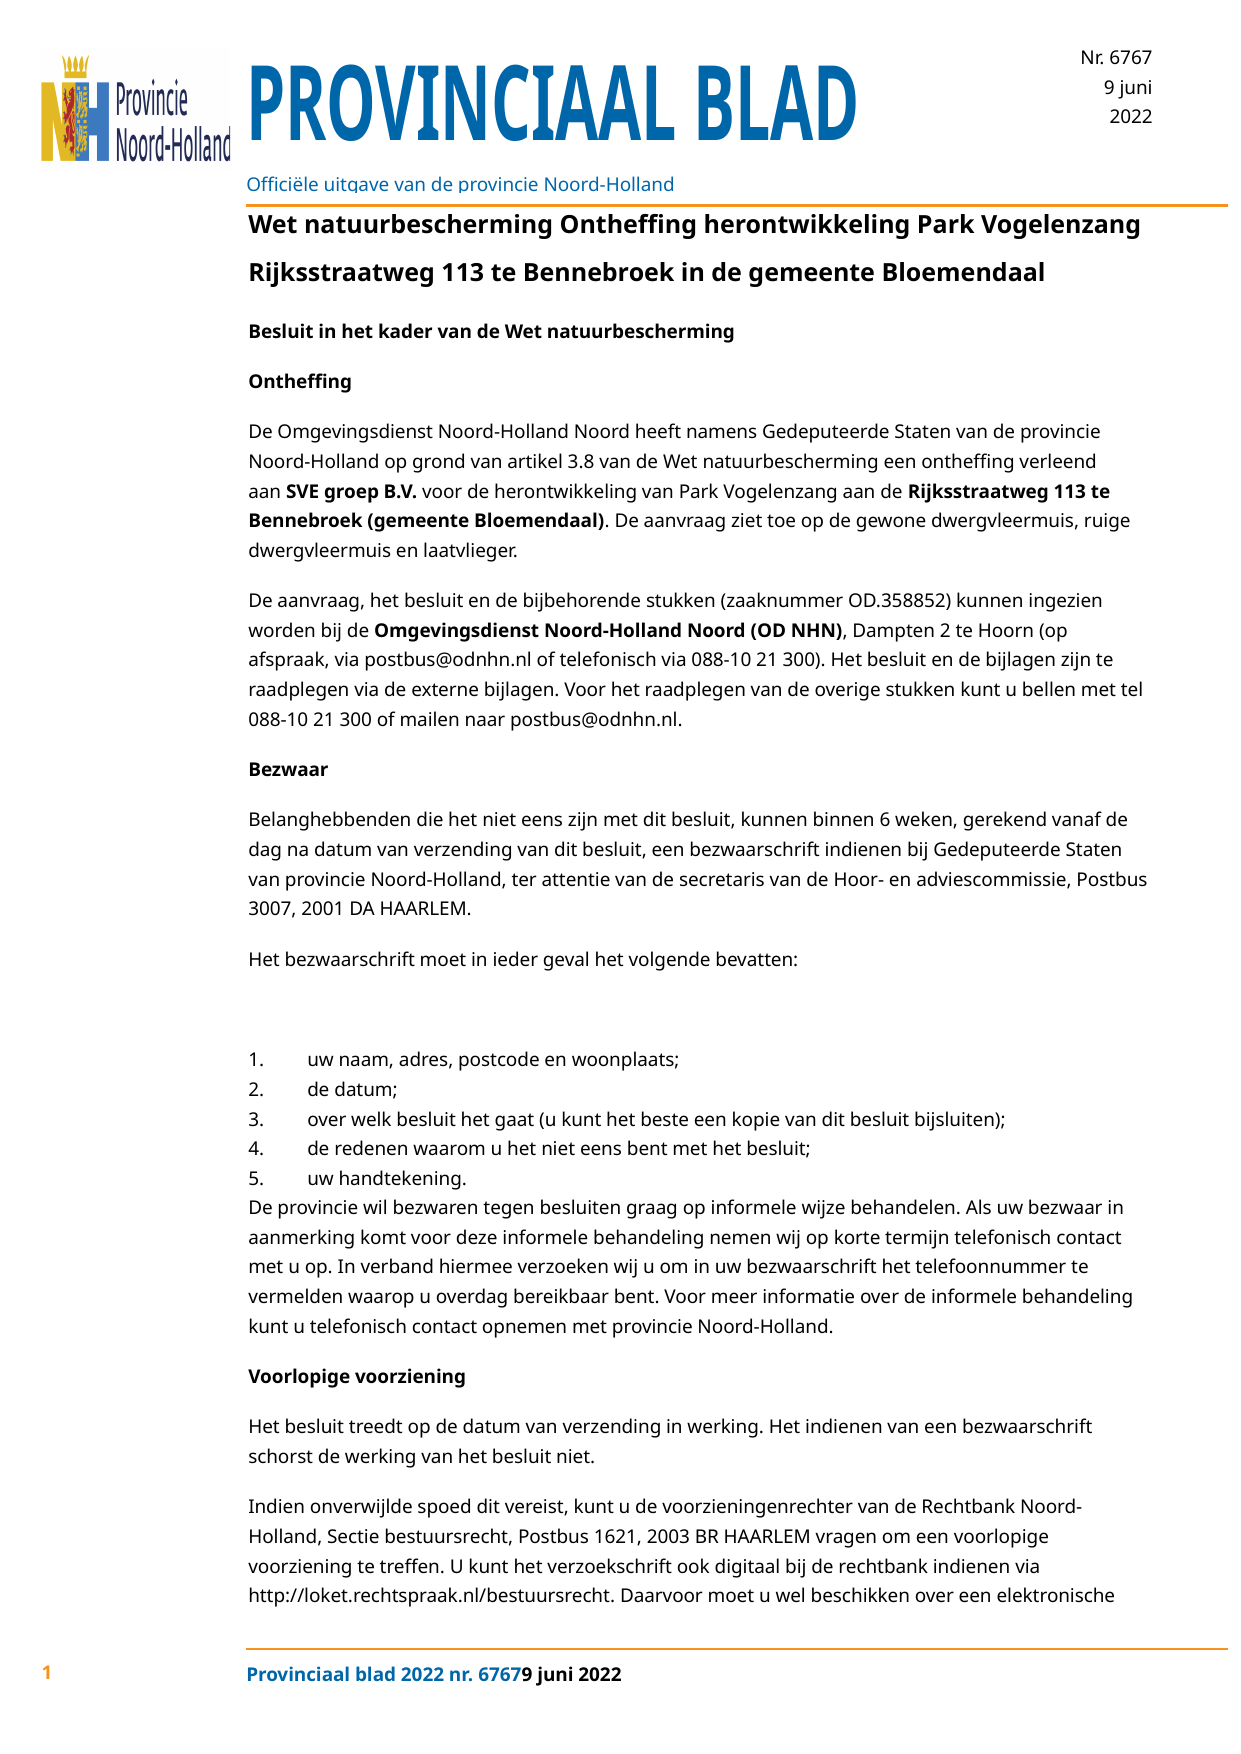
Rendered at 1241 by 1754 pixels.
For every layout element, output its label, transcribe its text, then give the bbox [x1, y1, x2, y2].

text Wet natuurbescherming Ontheffing herontwikkeling Park Vogelenzang Rijksstraatweg 113 te Bennebroek in de gemeente Bloemendaal [248, 207, 1152, 288]
text De provincie wil bezwaren tegen besluiten graag op informele wijze behandelen. Als uw bezwaar in aanmerking komt voor deze informele behandeling nemen wij op korte termijn telefonisch contact met u op. In verband hiermee verzoeken wij u om in uw bezwaarschrift het telefoonnummer te vermelden waarop u overdag bereikbaar bent. Voor meer informatie over de informele behandeling kunt u telefonisch contact opnemen met provincie Noord-Holland. [248, 1194, 1152, 1339]
text De aanvraag, het besluit en de bijbehorende stukken (zaaknummer OD.358852) kunnen ingezien worden bij de Omgevingsdienst Noord-Holland Noord (OD NHN), Dampten 2 te Hoorn (op afspraak, via postbus@odnhn.nl of telefonisch via 088-10 21 300). Het besluit en de bijlagen zijn te raadplegen via de externe bijlagen. Voor het raadplegen van de overige stukken kunt u bellen met tel 088-10 21 300 of mailen naar postbus@odnhn.nl. [248, 587, 1152, 732]
text De Omgevingsdienst Noord-Holland Noord heeft namens Gedeputeerde Staten van de provincie Noord-Holland op grond van artikel 3.8 van de Wet natuurbescherming een ontheffing verleend aan SVE groep B.V. voor de herontwikkeling van Park Vogelenzang aan de Rijksstraatweg 113 te Bennebroek (gemeente Bloemendaal). De aanvraag ziet toe op de gewone dwergvleermuis, ruige dwergvleermuis en laatvlieger. [248, 419, 1152, 563]
text Indien onverwijlde spoed dit vereist, kunt u de voorzieningenrechter van de Rechtbank Noord-Holland, Sectie bestuursrecht, Postbus 1621, 2003 BR HAARLEM vragen om een voorlopige voorziening te treffen. U kunt het verzoekschrift ook digitaal bij de rechtbank indienen via http://loket.rechtspraak.nl/bestuursrecht. Daarvoor moet u wel beschikken over een elektronische [248, 1494, 1152, 1608]
list de datum; [248, 1076, 1152, 1102]
text Belanghebbenden die het niet eens zijn met dit besluit, kunnen binnen 6 weken, gerekend vanaf de dag na datum van verzending van dit besluit, een bezwaarschrift indienen bij Gedeputeerde Staten van provincie Noord-Holland, ter attentie van de secretaris van de Hoor- en adviescommissie, Postbus 3007, 2001 DA HAARLEM. [248, 807, 1152, 921]
text Ontheffing [248, 368, 1152, 394]
text Voorlopige voorziening [248, 1363, 1152, 1389]
text Bezwaar [248, 756, 1152, 782]
text Het besluit treedt op de datum van verzending in werking. Het indienen van een bezwaarschrift schorst de werking van het besluit niet. [248, 1414, 1152, 1469]
list over welk besluit het gaat (u kunt het beste een kopie van dit besluit bijsluiten); [248, 1106, 1152, 1132]
text Besluit in het kader van de Wet natuurbescherming [248, 318, 1152, 344]
text Het bezwaarschrift moet in ieder geval het volgende bevatten: [248, 946, 1152, 972]
list de redenen waarom u het niet eens bent met het besluit; [248, 1135, 1152, 1161]
list uw handtekening. [248, 1165, 1152, 1191]
list uw naam, adres, postcode en woonplaats; [248, 1047, 1152, 1072]
picture [41, 47, 231, 172]
